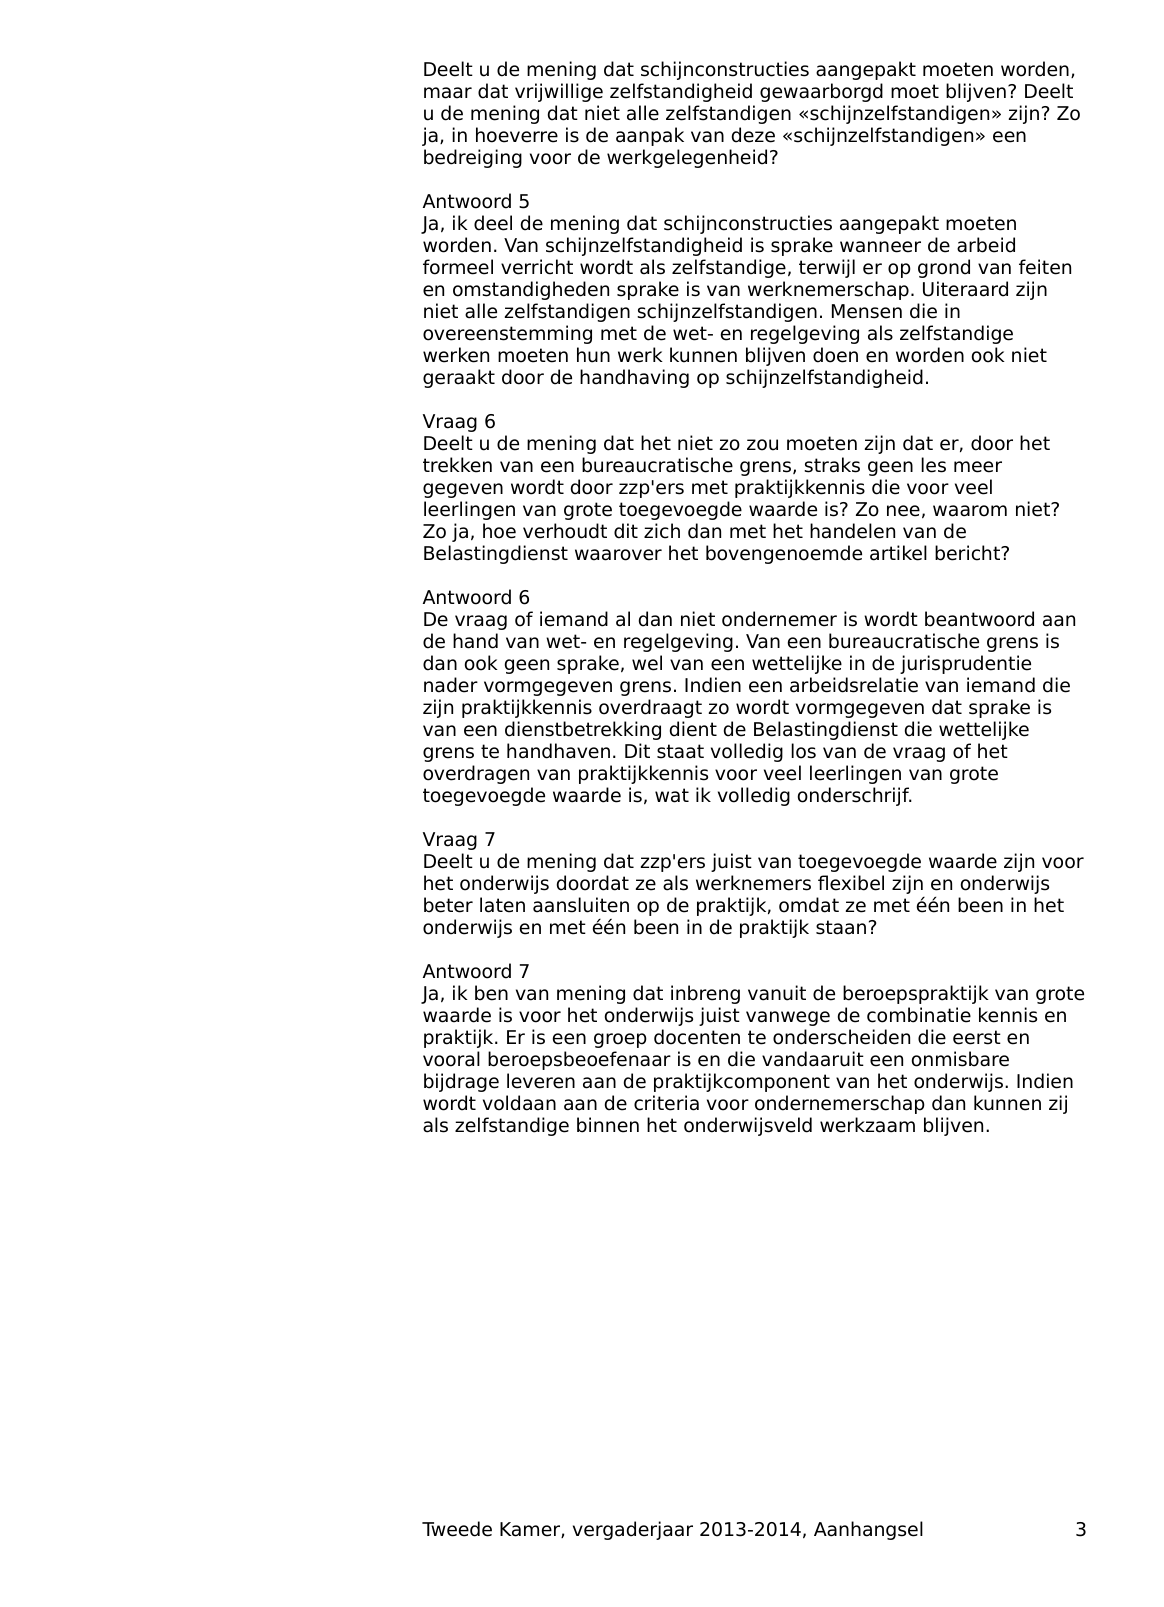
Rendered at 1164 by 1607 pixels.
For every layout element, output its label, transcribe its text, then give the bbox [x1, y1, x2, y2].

text De vraag of iemand al dan niet ondernemer is wordt beantwoord aan de hand van wet- en regelgeving. Van een bureaucratische grens is dan ook geen sprake, wel van een wettelijke in de jurisprudentie nader vormgegeven grens. Indien een arbeidsrelatie van iemand die zijn praktijkkennis overdraagt zo wordt vormgegeven dat sprake is van een dienstbetrekking dient de Belastingdienst die wettelijke grens te handhaven. Dit staat volledig los van de vraag of het overdragen van praktijkkennis voor veel leerlingen van grote toegevoegde waarde is, wat ik volledig onderschrijf. [422, 609, 1087, 807]
text Antwoord 6 [422, 587, 1087, 609]
text Ja, ik ben van mening dat inbreng vanuit de beroepspraktijk van grote waarde is voor het onderwijs juist vanwege de combinatie kennis en praktijk. Er is een groep docenten te onderscheiden die eerst en vooral beroepsbeoefenaar is en die vandaaruit een onmisbare bijdrage leveren aan de praktijkcomponent van het onderwijs. Indien wordt voldaan aan de criteria voor ondernemerschap dan kunnen zij als zelfstandige binnen het onderwijsveld werkzaam blijven. [422, 983, 1087, 1137]
text Vraag 6 [422, 411, 1087, 433]
text Deelt u de mening dat het niet zo zou moeten zijn dat er, door het trekken van een bureaucratische grens, straks geen les meer gegeven wordt door zzp'ers met praktijkkennis die voor veel leerlingen van grote toegevoegde waarde is? Zo nee, waarom niet? Zo ja, hoe verhoudt dit zich dan met het handelen van de Belastingdienst waarover het bovengenoemde artikel bericht? [422, 433, 1087, 565]
text Deelt u de mening dat schijnconstructies aangepakt moeten worden, maar dat vrijwillige zelfstandigheid gewaarborgd moet blijven? Deelt u de mening dat niet alle zelfstandigen «schijnzelfstandigen» zijn? Zo ja, in hoeverre is de aanpak van deze «schijnzelfstandigen» een bedreiging voor de werkgelegenheid? [422, 59, 1087, 169]
text Vraag 7 [422, 829, 1087, 851]
text Antwoord 5 [422, 191, 1087, 213]
text Deelt u de mening dat zzp'ers juist van toegevoegde waarde zijn voor het onderwijs doordat ze als werknemers flexibel zijn en onderwijs beter laten aansluiten op de praktijk, omdat ze met één been in het onderwijs en met één been in de praktijk staan? [422, 851, 1087, 939]
text Antwoord 7 [422, 961, 1087, 983]
text Ja, ik deel de mening dat schijnconstructies aangepakt moeten worden. Van schijnzelfstandigheid is sprake wanneer de arbeid formeel verricht wordt als zelfstandige, terwijl er op grond van feiten en omstandigheden sprake is van werknemerschap. Uiteraard zijn niet alle zelfstandigen schijnzelfstandigen. Mensen die in overeenstemming met de wet- en regelgeving als zelfstandige werken moeten hun werk kunnen blijven doen en worden ook niet geraakt door de handhaving op schijnzelfstandigheid. [422, 213, 1087, 389]
